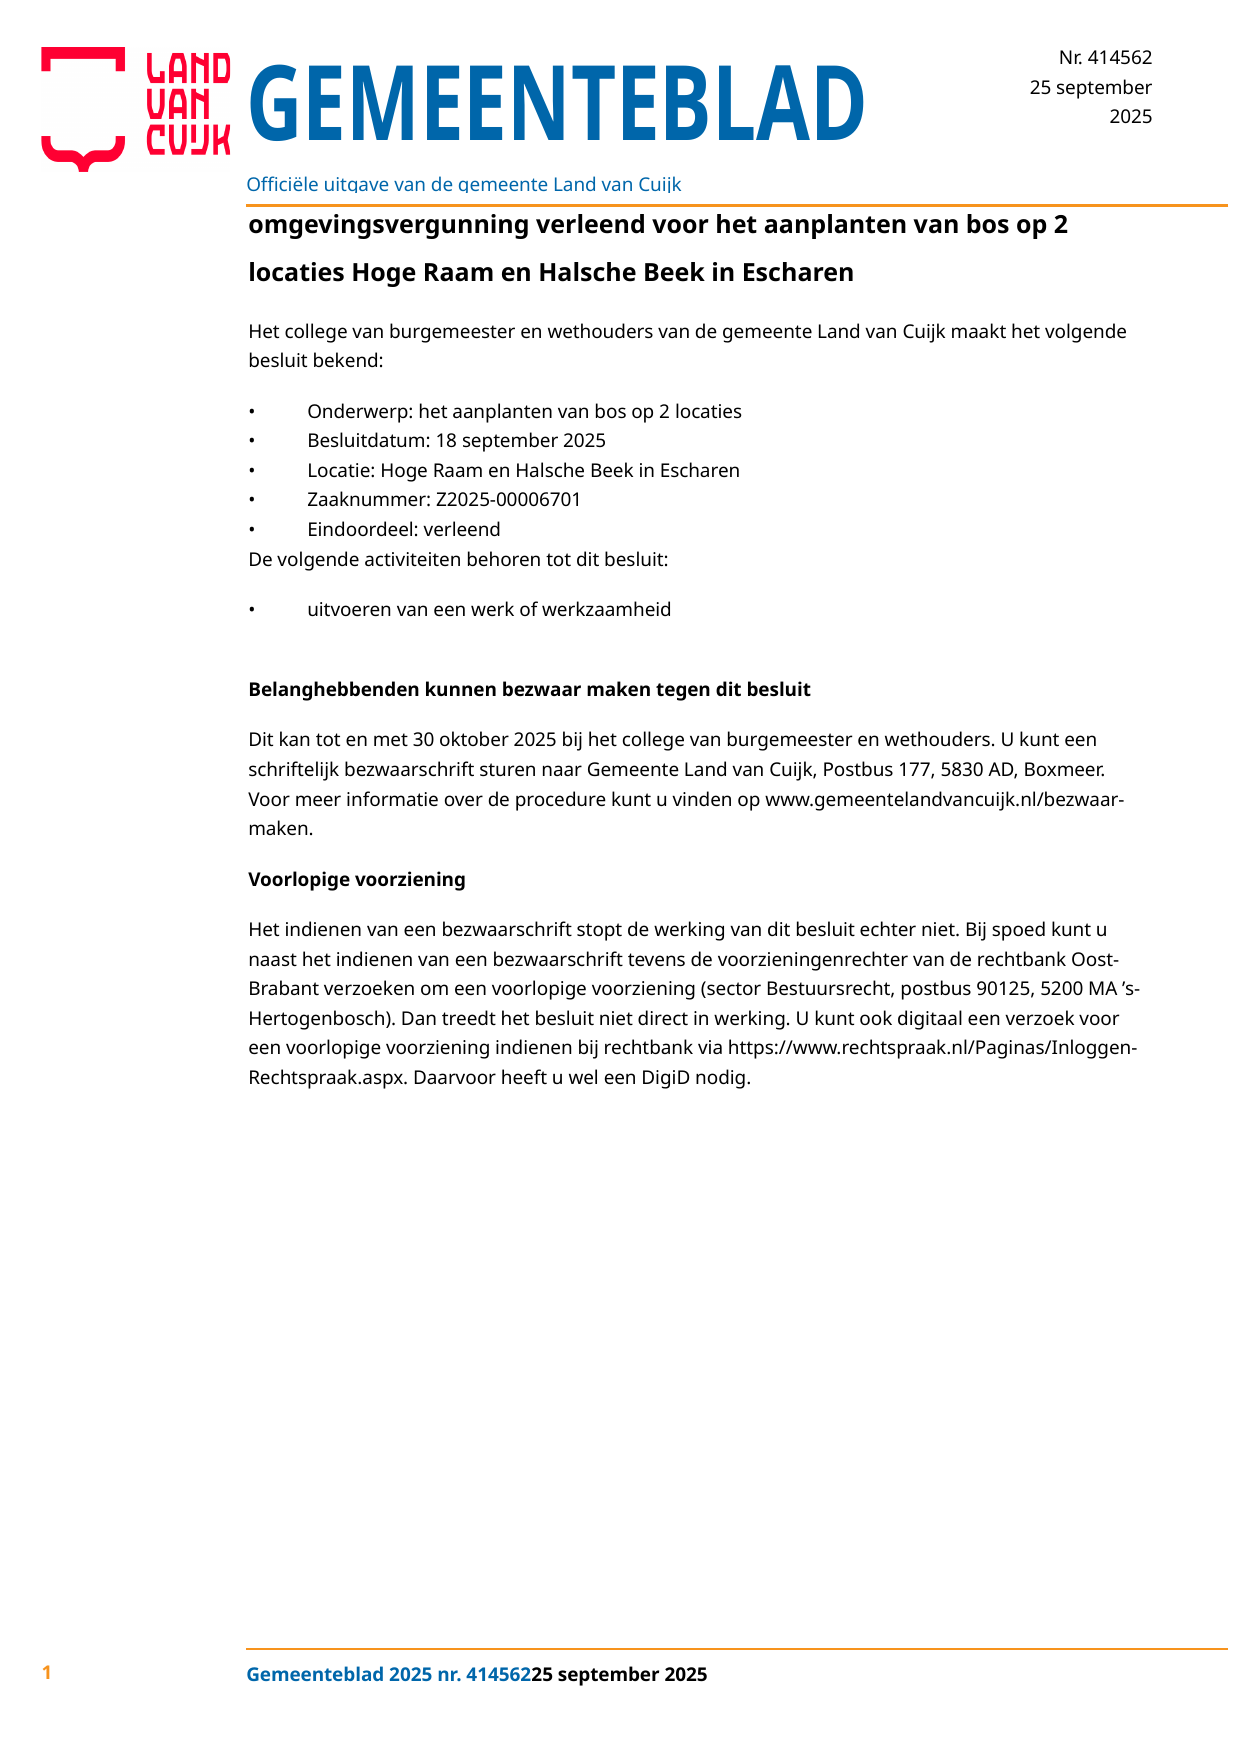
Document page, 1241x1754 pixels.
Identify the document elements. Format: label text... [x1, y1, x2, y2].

text omgevingsvergunning verleend voor het aanplanten van bos op 2 locaties Hoge Raam en Halsche Beek in Escharen [248, 207, 1152, 288]
list Locatie: Hoge Raam en Halsche Beek in Escharen [248, 457, 1152, 483]
text Het indienen van een bezwaarschrift stopt de werking van dit besluit echter niet. Bij spoed kunt u naast het indienen van een bezwaarschrift tevens de voorzieningenrechter van de rechtbank Oost-Brabant verzoeken om een voorlopige voorziening (sector Bestuursrecht, postbus 90125, 5200 MA ’s-Hertogenbosch). Dan treedt het besluit niet direct in werking. U kunt ook digitaal een verzoek voor een voorlopige voorziening indienen bij rechtbank via https://www.rechtspraak.nl/Paginas/Inloggen-Rechtspraak.aspx. Daarvoor heeft u wel een DigiD nodig. [248, 916, 1152, 1090]
text Het college van burgemeester en wethouders van de gemeente Land van Cuijk maakt het volgende besluit bekend: [248, 318, 1152, 373]
list Onderwerp: het aanplanten van bos op 2 locaties [248, 398, 1152, 424]
picture [41, 47, 231, 172]
list uitvoeren van een werk of werkzaamheid [248, 596, 1152, 622]
list Eindoordeel: verleend [248, 516, 1152, 542]
list Besluitdatum: 18 september 2025 [248, 427, 1152, 453]
text Dit kan tot en met 30 oktober 2025 bij het college van burgemeester en wethouders. U kunt een schriftelijk bezwaarschrift sturen naar Gemeente Land van Cuijk, Postbus 177, 5830 AD, Boxmeer. Voor meer informatie over de procedure kunt u vinden op www.gemeentelandvancuijk.nl/bezwaar-maken. [248, 727, 1152, 841]
text De volgende activiteiten behoren tot dit besluit: [248, 546, 1152, 572]
list Zaaknummer: Z2025-00006701 [248, 487, 1152, 512]
text Belanghebbenden kunnen bezwaar maken tegen dit besluit [248, 676, 1152, 702]
text Voorlopige voorziening [248, 866, 1152, 892]
